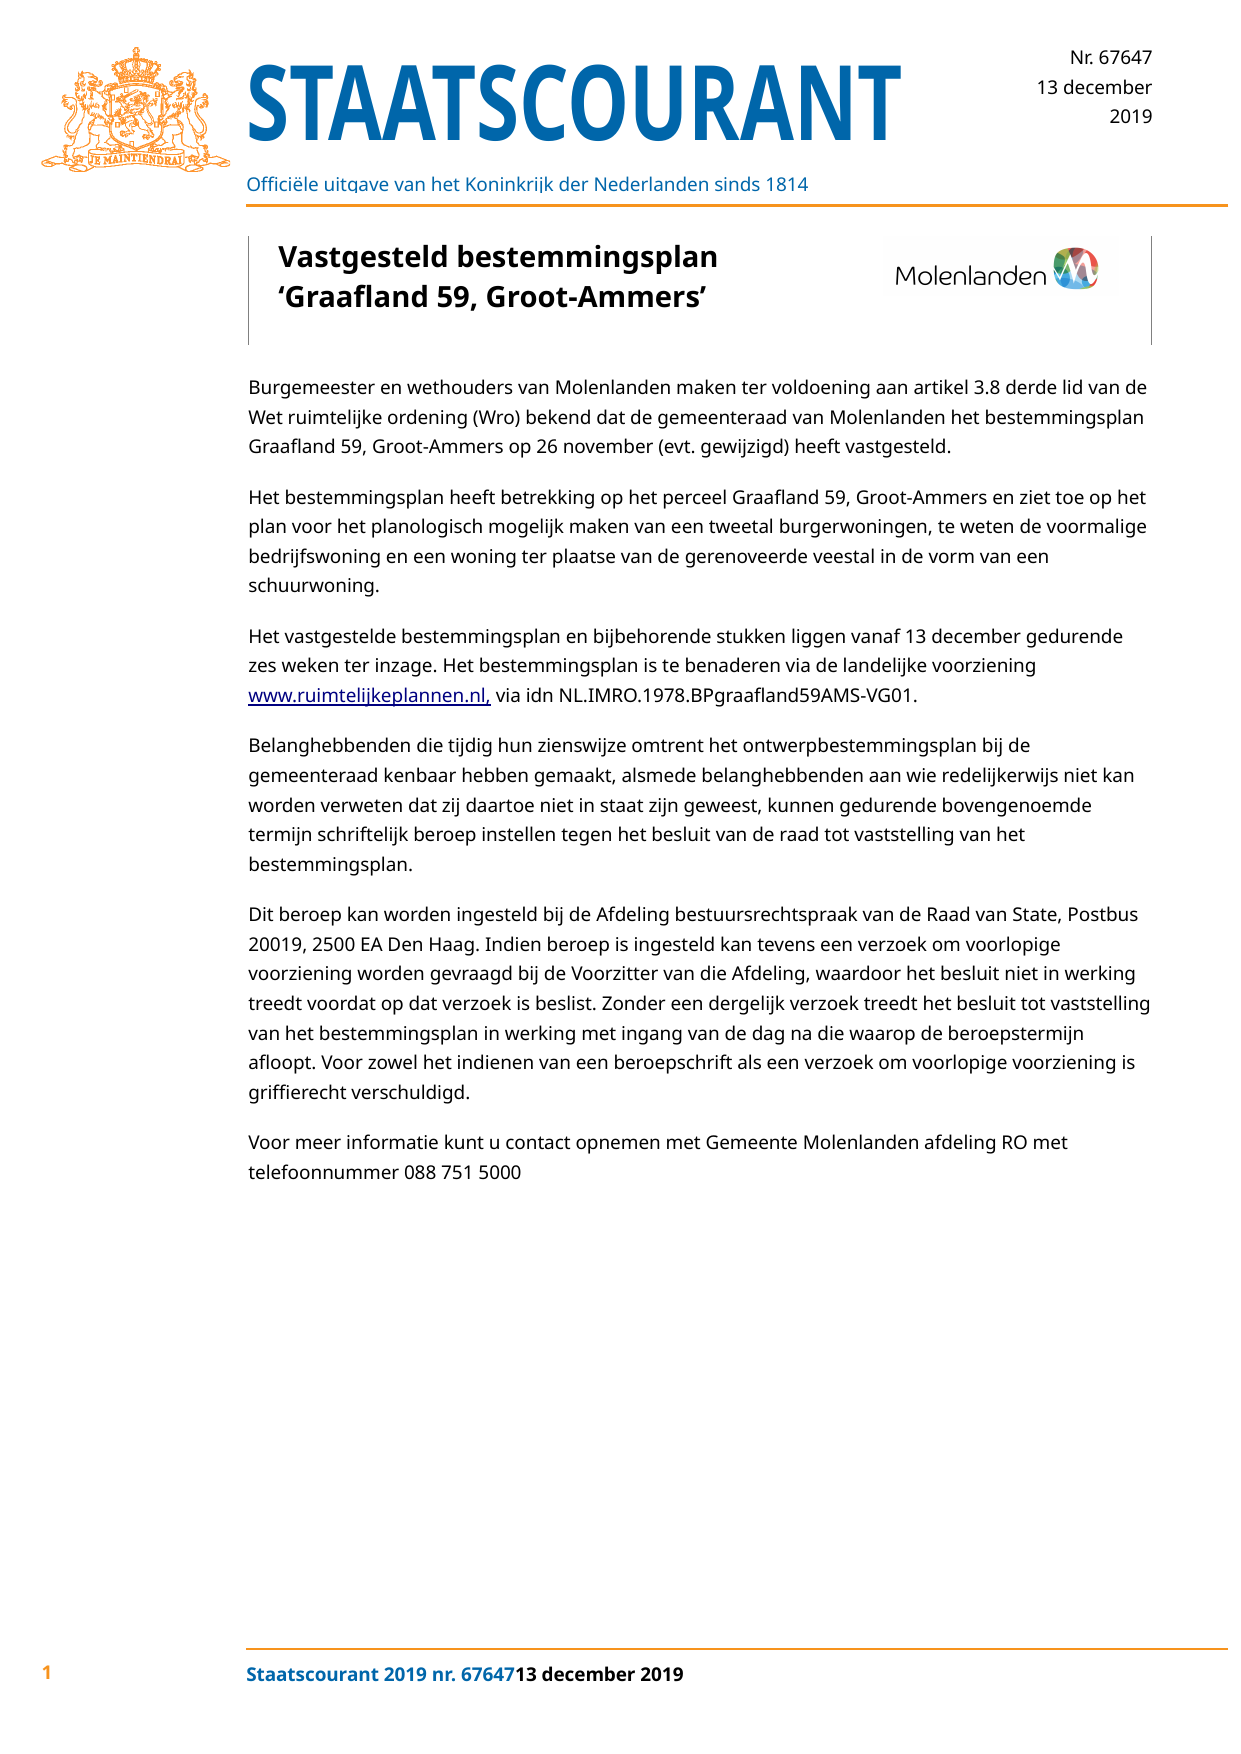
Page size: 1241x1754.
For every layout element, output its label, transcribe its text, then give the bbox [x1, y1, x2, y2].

text Dit beroep kan worden ingesteld bij de Afdeling bestuursrechtspraak van de Raad van State, Postbus 20019, 2500 EA Den Haag. Indien beroep is ingesteld kan tevens een verzoek om voorlopige voorziening worden gevraagd bij de Voorzitter van die Afdeling, waardoor het besluit niet in werking treedt voordat op dat verzoek is beslist. Zonder een dergelijk verzoek treedt het besluit tot vaststelling van het bestemmingsplan in werking met ingang van de dag na die waarop de beroepstermijn afloopt. Voor zowel het indienen van een beroepschrift als een verzoek om voorlopige voorziening is griffierecht verschuldigd. [248, 901, 1152, 1104]
text Het bestemmingsplan heeft betrekking op het perceel Graafland 59, Groot-Ammers en ziet toe op het plan voor het planologisch mogelijk maken van een tweetal burgerwoningen, te weten de voormalige bedrijfswoning en een woning ter plaatse van de gerenoveerde veestal in de vorm van een schuurwoning. [248, 484, 1152, 598]
picture [882, 236, 1119, 296]
text Belanghebbenden die tijdig hun zienswijze omtrent het ontwerpbestemmingsplan bij de gemeenteraad kenbaar hebben gemaakt, alsmede belanghebbenden aan wie redelijkerwijs niet kan worden verweten dat zij daartoe niet in staat zijn geweest, kunnen gedurende bovengenoemde termijn schriftelijk beroep instellen tegen het besluit van de raad tot vaststelling van het bestemmingsplan. [248, 733, 1152, 877]
text Burgemeester en wethouders van Molenlanden maken ter voldoening aan artikel 3.8 derde lid van de Wet ruimtelijke ordening (Wro) bekend dat de gemeenteraad van Molenlanden het bestemmingsplan Graafland 59, Groot-Ammers op 26 november (evt. gewijzigd) heeft vastgesteld. [248, 374, 1152, 459]
table_header [850, 236, 1151, 345]
text Voor meer informatie kunt u contact opnemen met Gemeente Molenlanden afdeling RO met telefoonnummer 088 751 5000 [248, 1129, 1152, 1184]
picture [41, 47, 231, 172]
table_header Vastgesteld bestemmingsplan ‘Graafland 59, Groot-Ammers’ [249, 236, 850, 345]
text Het vastgestelde bestemmingsplan en bijbehorende stukken liggen vanaf 13 december gedurende zes weken ter inzage. Het bestemmingsplan is te benaderen via de landelijke voorziening www.ruimtelijkeplannen.nl, via idn NL.IMRO.1978.BPgraafland59AMS-VG01. [248, 623, 1152, 708]
